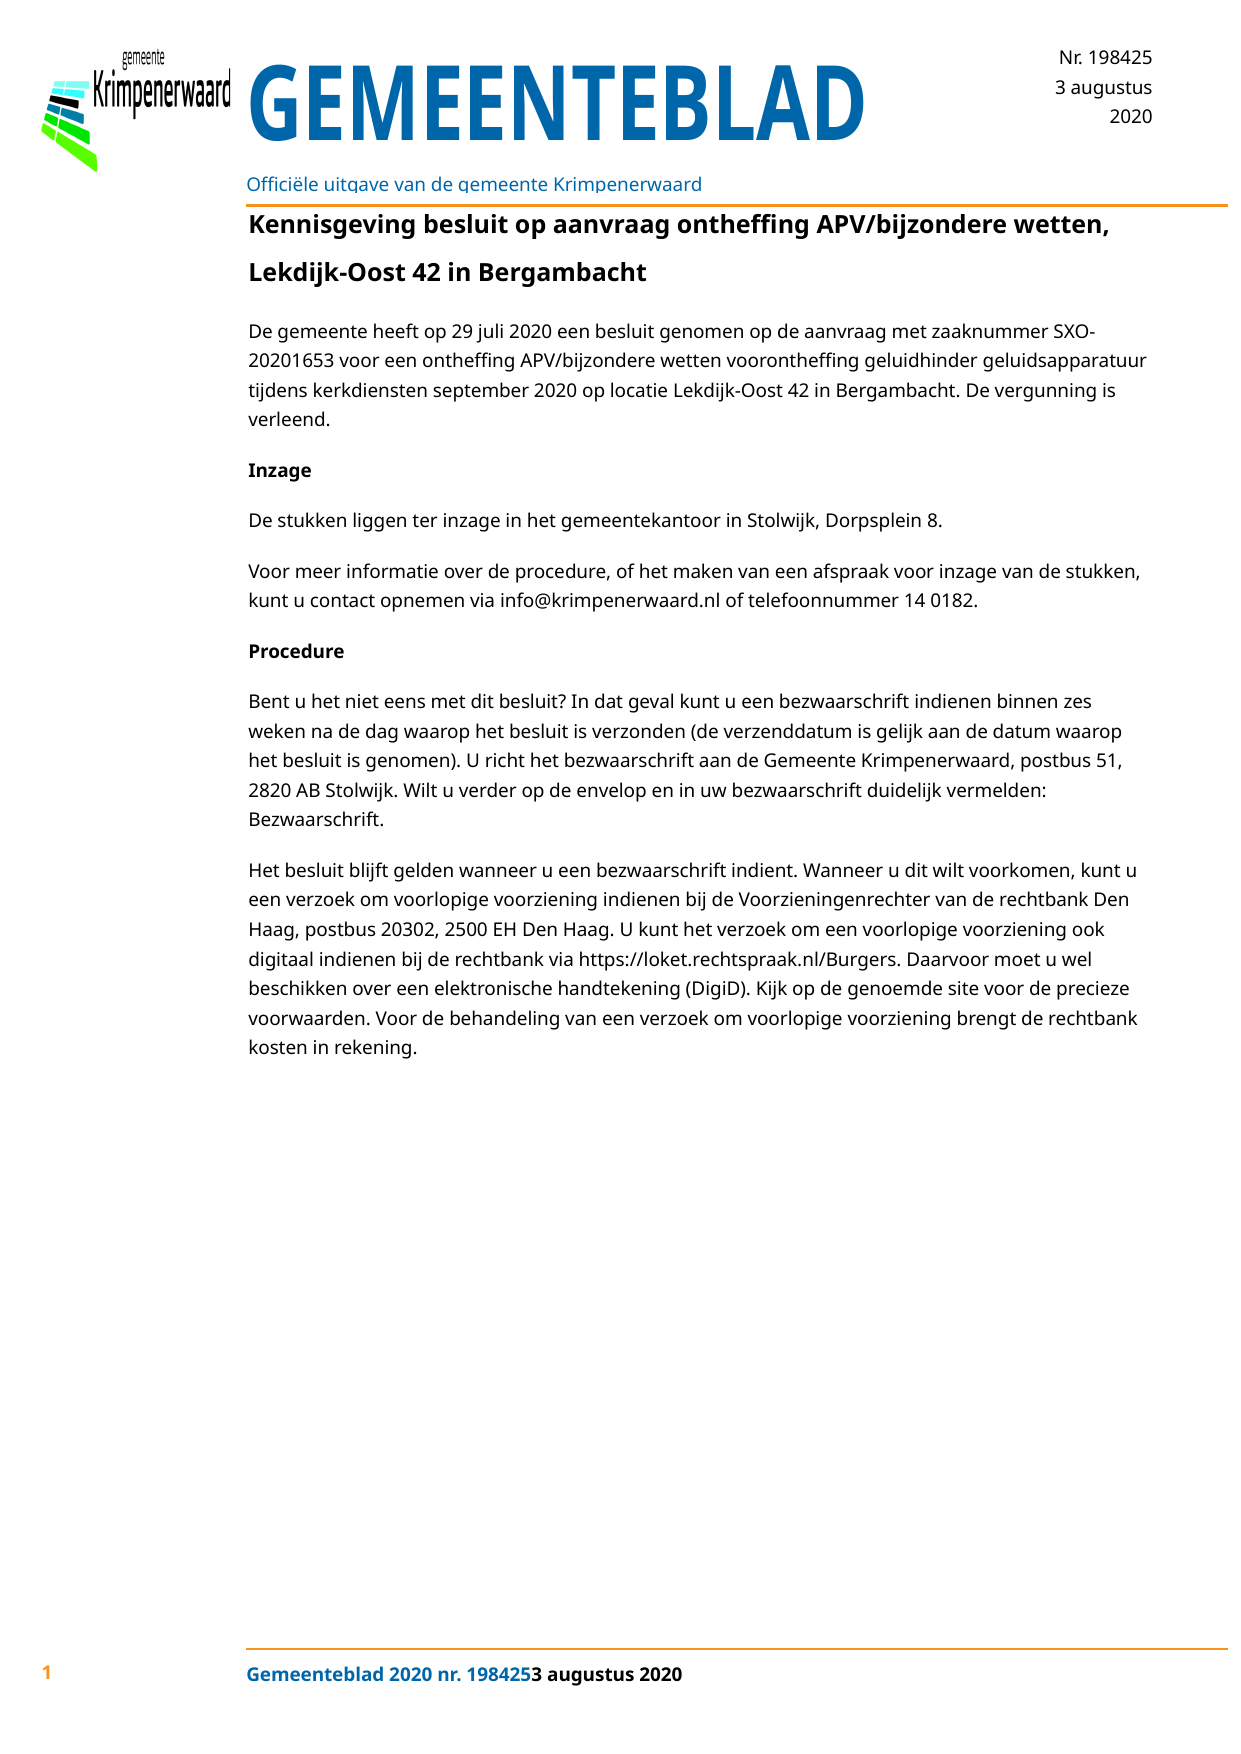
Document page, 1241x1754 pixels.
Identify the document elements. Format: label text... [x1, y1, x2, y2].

text Procedure [248, 638, 1152, 664]
text De stukken liggen ter inzage in het gemeentekantoor in Stolwijk, Dorpsplein 8. [248, 507, 1152, 533]
picture [41, 47, 231, 172]
text De gemeente heeft op 29 juli 2020 een besluit genomen op de aanvraag met zaaknummer SXO-20201653 voor een ontheffing APV/bijzondere wetten voorontheffing geluidhinder geluidsapparatuur tijdens kerkdiensten september 2020 op locatie Lekdijk-Oost 42 in Bergambacht. De vergunning is verleend. [248, 318, 1152, 432]
text Kennisgeving besluit op aanvraag ontheffing APV/bijzondere wetten, Lekdijk-Oost 42 in Bergambacht [248, 207, 1152, 288]
text Het besluit blijft gelden wanneer u een bezwaarschrift indient. Wanneer u dit wilt voorkomen, kunt u een verzoek om voorlopige voorziening indienen bij de Voorzieningenrechter van de rechtbank Den Haag, postbus 20302, 2500 EH Den Haag. U kunt het verzoek om een voorlopige voorziening ook digitaal indienen bij de rechtbank via https://loket.rechtspraak.nl/Burgers. Daarvoor moet u wel beschikken over een elektronische handtekening (DigiD). Kijk op de genoemde site voor de precieze voorwaarden. Voor de behandeling van een verzoek om voorlopige voorziening brengt de rechtbank kosten in rekening. [248, 857, 1152, 1060]
text Inzage [248, 457, 1152, 483]
text Voor meer informatie over de procedure, of het maken van een afspraak voor inzage van de stukken, kunt u contact opnemen via info@krimpenerwaard.nl of telefoonnummer 14 0182. [248, 558, 1152, 613]
text Bent u het niet eens met dit besluit? In dat geval kunt u een bezwaarschrift indienen binnen zes weken na de dag waarop het besluit is verzonden (de verzenddatum is gelijk aan de datum waarop het besluit is genomen). U richt het bezwaarschrift aan de Gemeente Krimpenerwaard, postbus 51, 2820 AB Stolwijk. Wilt u verder op de envelop en in uw bezwaarschrift duidelijk vermelden: Bezwaarschrift. [248, 688, 1152, 832]
